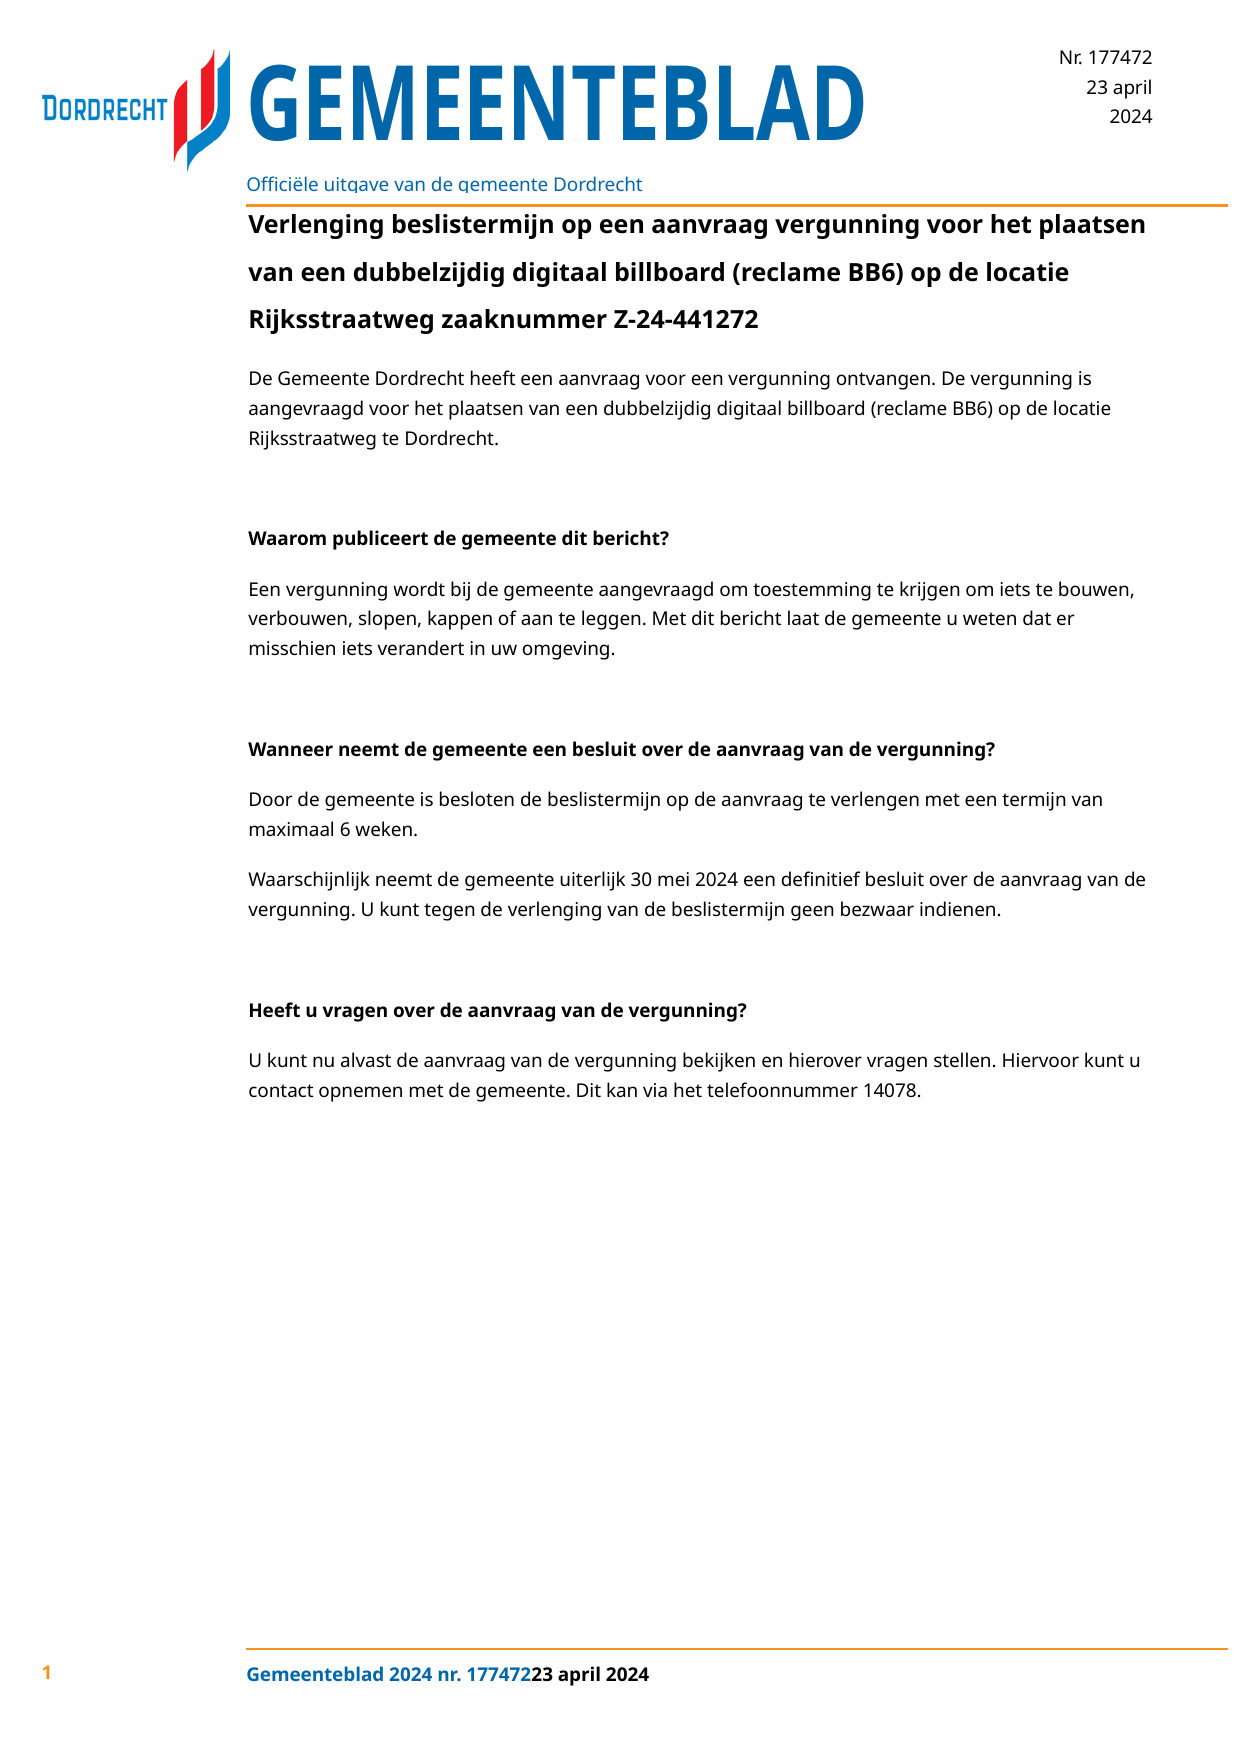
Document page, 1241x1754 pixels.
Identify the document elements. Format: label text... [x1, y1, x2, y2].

text Waarom publiceert de gemeente dit bericht? [248, 526, 1152, 551]
text Heeft u vragen over de aanvraag van de vergunning? [248, 997, 1152, 1022]
text Door de gemeente is besloten de beslistermijn op de aanvraag te verlengen met een termijn van maximaal 6 weken. [248, 786, 1152, 842]
text Waarschijnlijk neemt de gemeente uiterlijk 30 mei 2024 een definitief besluit over de aanvraag van de vergunning. U kunt tegen de verlenging van de beslistermijn geen bezwaar indienen. [248, 866, 1152, 922]
text Verlenging beslistermijn op een aanvraag vergunning voor het plaatsen van een dubbelzijdig digitaal billboard (reclame BB6) op de locatie Rijksstraatweg zaaknummer Z-24-441272 [248, 207, 1152, 336]
text Een vergunning wordt bij de gemeente aangevraagd om toestemming te krijgen om iets te bouwen, verbouwen, slopen, kappen of aan te leggen. Met dit bericht laat de gemeente u weten dat er misschien iets verandert in uw omgeving. [248, 576, 1152, 661]
picture [41, 47, 231, 172]
text De Gemeente Dordrecht heeft een aanvraag voor een vergunning ontvangen. De vergunning is aangevraagd voor het plaatsen van een dubbelzijdig digitaal billboard (reclame BB6) op de locatie Rijksstraatweg te Dordrecht. [248, 366, 1152, 450]
text Wanneer neemt de gemeente een besluit over de aanvraag van de vergunning? [248, 736, 1152, 762]
text U kunt nu alvast de aanvraag van de vergunning bekijken en hierover vragen stellen. Hiervoor kunt u contact opnemen met de gemeente. Dit kan via het telefoonnummer 14078. [248, 1047, 1152, 1102]
